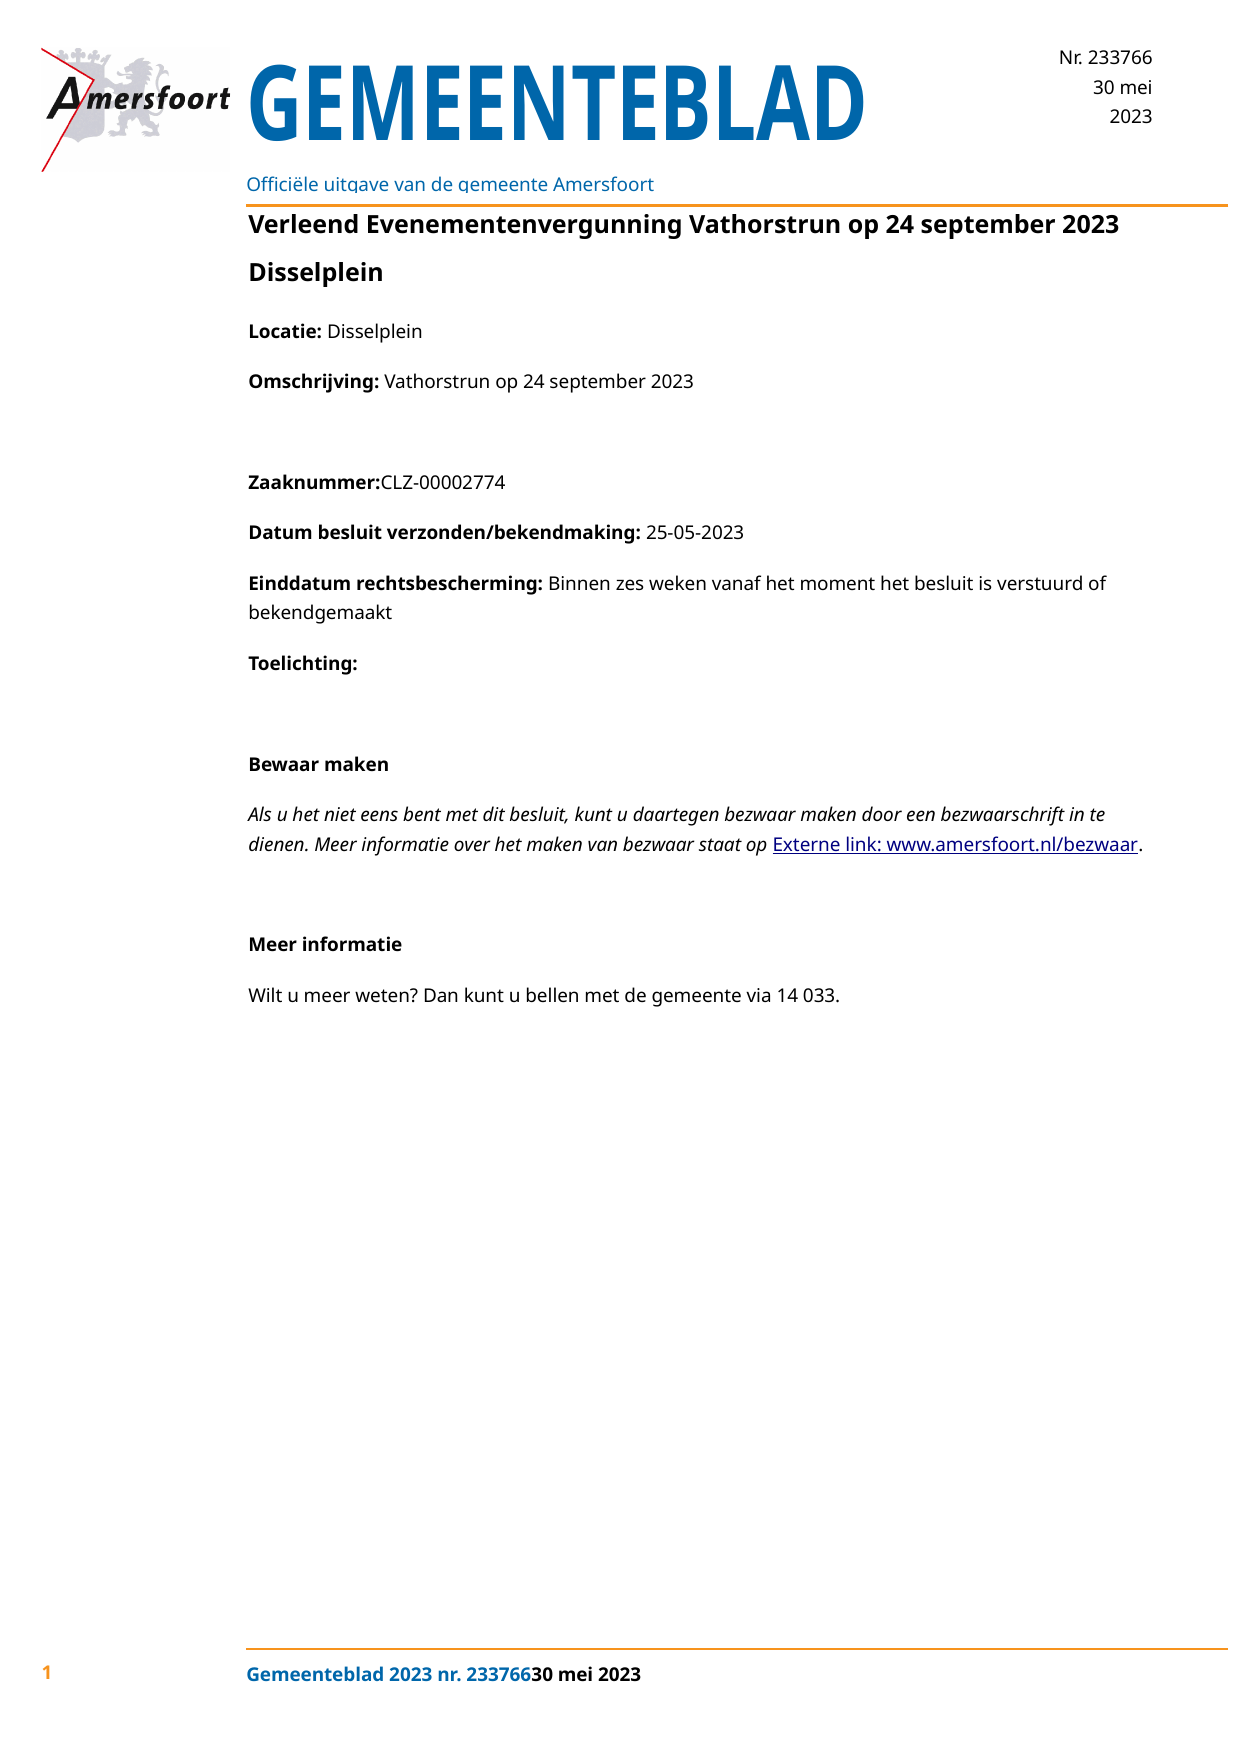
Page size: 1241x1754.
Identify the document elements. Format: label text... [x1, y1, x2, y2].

text Meer informatie [248, 932, 1152, 957]
text Toelichting: [248, 650, 1152, 676]
picture [41, 47, 231, 172]
text Datum besluit verzonden/bekendmaking: 25-05-2023 [248, 519, 1152, 545]
text Omschrijving: Vathorstrun op 24 september 2023 [248, 368, 1152, 394]
text Locatie: Disselplein [248, 318, 1152, 344]
text Verleend Evenementenvergunning Vathorstrun op 24 september 2023 Disselplein [248, 207, 1152, 288]
text Bewaar maken [248, 751, 1152, 777]
text Zaaknummer:CLZ-00002774 [248, 469, 1152, 495]
text Als u het niet eens bent met dit besluit, kunt u daartegen bezwaar maken door een bezwaarschrift in te dienen. Meer informatie over het maken van bezwaar staat op Externe link: www.amersfoort.nl/bezwaar. [248, 801, 1152, 857]
text Wilt u meer weten? Dan kunt u bellen met de gemeente via 14 033. [248, 982, 1152, 1008]
text Einddatum rechtsbescherming: Binnen zes weken vanaf het moment het besluit is verstuurd of bekendgemaakt [248, 570, 1152, 625]
